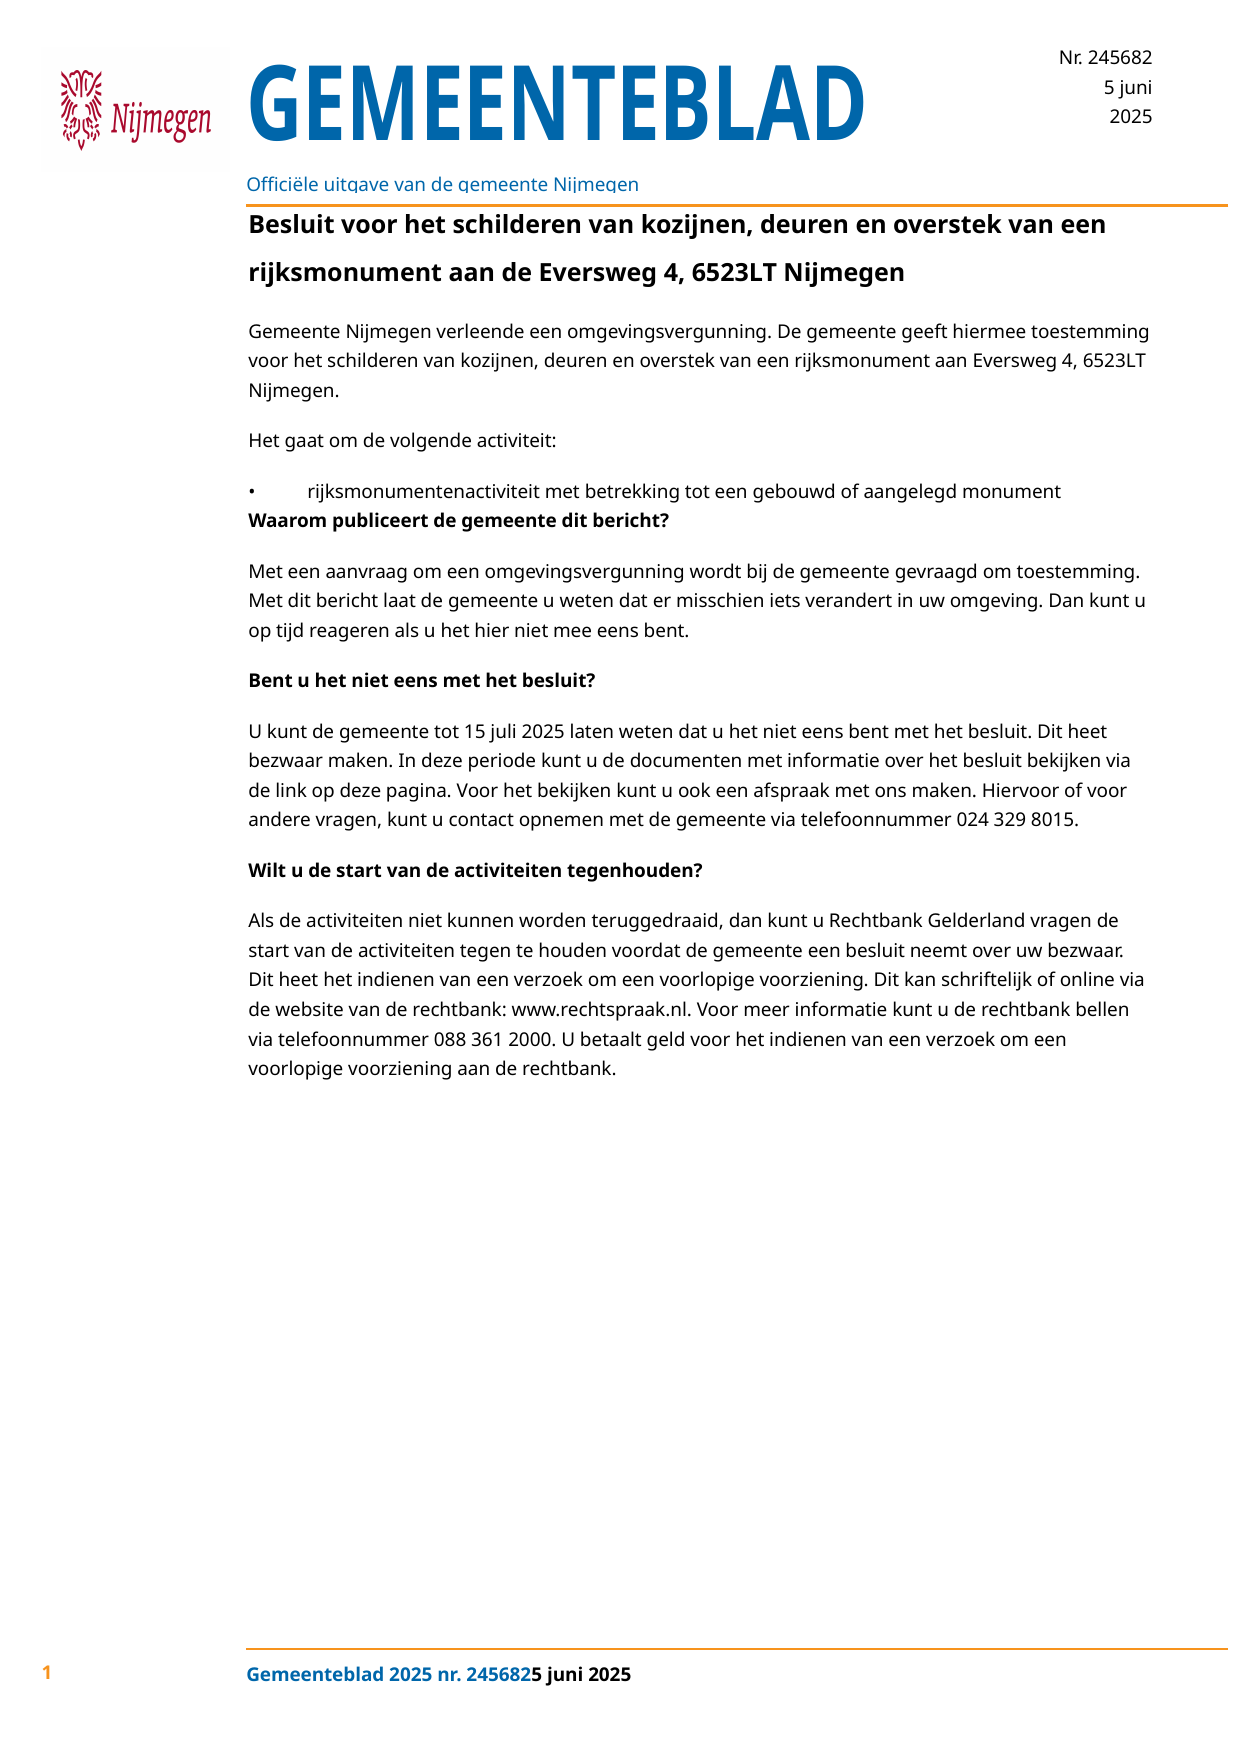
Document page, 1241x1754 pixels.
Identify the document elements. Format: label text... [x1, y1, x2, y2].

text Wilt u de start van de activiteiten tegenhouden? [248, 857, 1152, 883]
text Waarom publiceert de gemeente dit bericht? [248, 507, 1152, 533]
text Besluit voor het schilderen van kozijnen, deuren en overstek van een rijksmonument aan de Eversweg 4, 6523LT Nijmegen [248, 207, 1152, 288]
text Met een aanvraag om een omgevingsvergunning wordt bij de gemeente gevraagd om toestemming. Met dit bericht laat de gemeente u weten dat er misschien iets verandert in uw omgeving. Dan kunt u op tijd reageren als u het hier niet mee eens bent. [248, 558, 1152, 643]
text U kunt de gemeente tot 15 juli 2025 laten weten dat u het niet eens bent met het besluit. Dit heet bezwaar maken. In deze periode kunt u de documenten met informatie over het besluit bekijken via de link op deze pagina. Voor het bekijken kunt u ook een afspraak met ons maken. Hiervoor of voor andere vragen, kunt u contact opnemen met de gemeente via telefoonnummer 024 329 8015. [248, 718, 1152, 832]
text Gemeente Nijmegen verleende een omgevingsvergunning. De gemeente geeft hiermee toestemming voor het schilderen van kozijnen, deuren en overstek van een rijksmonument aan Eversweg 4, 6523LT Nijmegen. [248, 318, 1152, 403]
text Het gaat om de volgende activiteit: [248, 427, 1152, 453]
picture [41, 47, 231, 172]
text Als de activiteiten niet kunnen worden teruggedraaid, dan kunt u Rechtbank Gelderland vragen de start van de activiteiten tegen te houden voordat de gemeente een besluit neemt over uw bezwaar. Dit heet het indienen van een verzoek om een voorlopige voorziening. Dit kan schriftelijk of online via de website van de rechtbank: www.rechtspraak.nl. Voor meer informatie kunt u de rechtbank bellen via telefoonnummer 088 361 2000. U betaalt geld voor het indienen van een verzoek om een voorlopige voorziening aan de rechtbank. [248, 907, 1152, 1081]
text Bent u het niet eens met het besluit? [248, 667, 1152, 693]
list rijksmonumentenactiviteit met betrekking tot een gebouwd of aangelegd monument [248, 478, 1152, 504]
